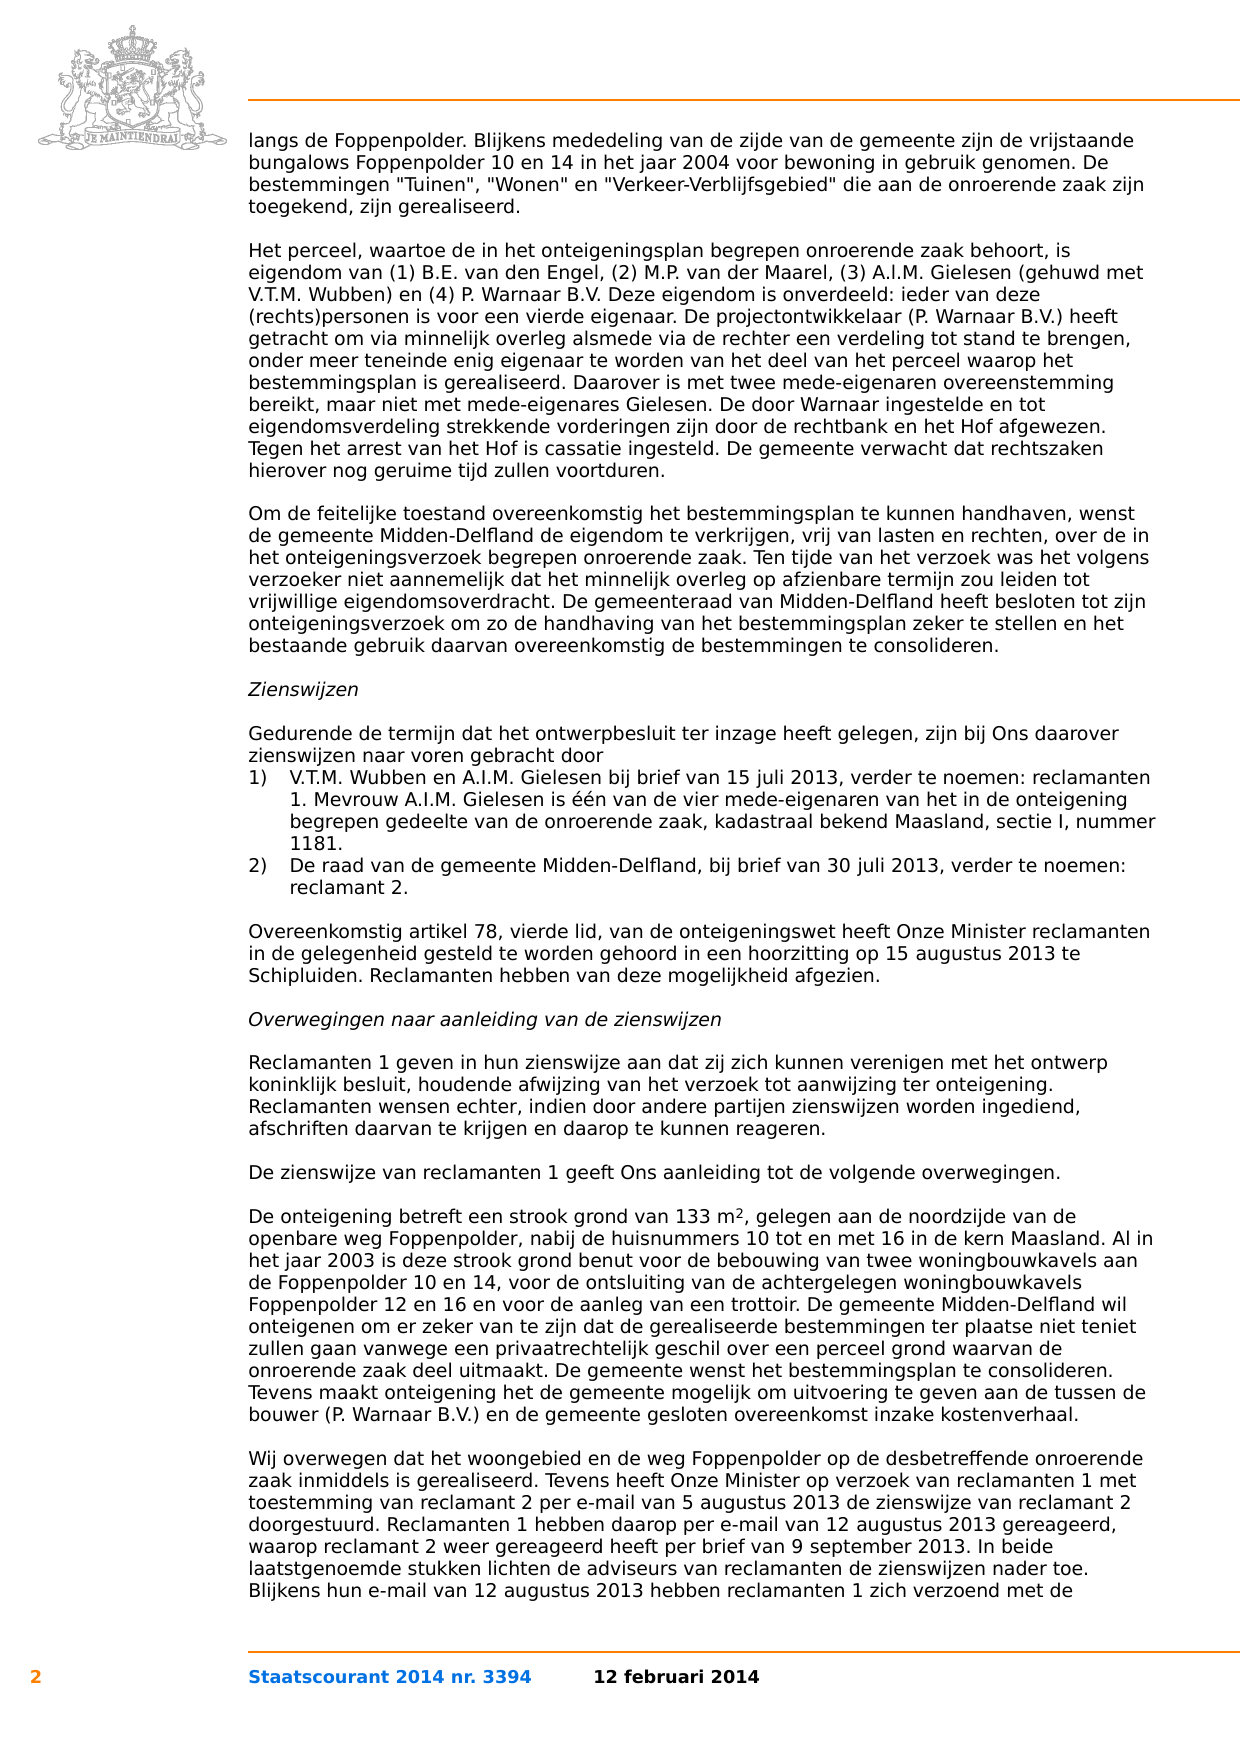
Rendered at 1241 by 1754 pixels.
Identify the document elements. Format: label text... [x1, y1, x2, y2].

subtitle Zienswijzen [248, 679, 1163, 701]
text 2) De raad van de gemeente Midden-Delfland, bij brief van 30 juli 2013, verder te noemen: reclamant 2. [248, 855, 1163, 899]
text Overeenkomstig artikel 78, vierde lid, van de onteigeningswet heeft Onze Minister reclamanten in de gelegenheid gesteld te worden gehoord in een hoorzitting op 15 augustus 2013 te Schipluiden. Reclamanten hebben van deze mogelijkheid afgezien. [248, 921, 1163, 987]
text Het perceel, waartoe de in het onteigeningsplan begrepen onroerende zaak behoort, is eigendom van (1) B.E. van den Engel, (2) M.P. van der Maarel, (3) A.l.M. Gielesen (gehuwd met V.T.M. Wubben) en (4) P. Warnaar B.V. Deze eigendom is onverdeeld: ieder van deze (rechts)personen is voor een vierde eigenaar. De projectontwikkelaar (P. Warnaar B.V.) heeft getracht om via minnelijk overleg alsmede via de rechter een verdeling tot stand te brengen, onder meer teneinde enig eigenaar te worden van het deel van het perceel waarop het bestemmingsplan is gerealiseerd. Daarover is met twee mede-eigenaren overeenstemming bereikt, maar niet met mede-eigenares Gielesen. De door Warnaar ingestelde en tot eigendomsverdeling strekkende vorderingen zijn door de rechtbank en het Hof afgewezen. Tegen het arrest van het Hof is cassatie ingesteld. De gemeente verwacht dat rechtszaken hierover nog geruime tijd zullen voortduren. [248, 240, 1163, 481]
text Om de feitelijke toestand overeenkomstig het bestemmingsplan te kunnen handhaven, wenst de gemeente Midden-Delfland de eigendom te verkrijgen, vrij van lasten en rechten, over de in het onteigeningsverzoek begrepen onroerende zaak. Ten tijde van het verzoek was het volgens verzoeker niet aannemelijk dat het minnelijk overleg op afzienbare termijn zou leiden tot vrijwillige eigendomsoverdracht. De gemeenteraad van Midden-Delfland heeft besloten tot zijn onteigeningsverzoek om zo de handhaving van het bestemmingsplan zeker te stellen en het bestaande gebruik daarvan overeenkomstig de bestemmingen te consolideren. [248, 503, 1163, 657]
text Gedurende de termijn dat het ontwerpbesluit ter inzage heeft gelegen, zijn bij Ons daarover zienswijzen naar voren gebracht door [248, 723, 1163, 767]
text Reclamanten 1 geven in hun zienswijze aan dat zij zich kunnen verenigen met het ontwerp koninklijk besluit, houdende afwijzing van het verzoek tot aanwijzing ter onteigening. Reclamanten wensen echter, indien door andere partijen zienswijzen worden ingediend, afschriften daarvan te krijgen en daarop te kunnen reageren. [248, 1052, 1163, 1140]
text 1) V.T.M. Wubben en A.I.M. Gielesen bij brief van 15 juli 2013, verder te noemen: reclamanten 1. Mevrouw A.I.M. Gielesen is één van de vier mede-eigenaren van het in de onteigening begrepen gedeelte van de onroerende zaak, kadastraal bekend Maasland, sectie I, nummer 1181. [248, 767, 1163, 855]
subtitle Overwegingen naar aanleiding van de zienswijzen [248, 1008, 1163, 1030]
text langs de Foppenpolder. Blijkens mededeling van de zijde van de gemeente zijn de vrijstaande bungalows Foppenpolder 10 en 14 in het jaar 2004 voor bewoning in gebruik genomen. De bestemmingen "Tuinen", "Wonen" en "Verkeer-Verblijfsgebied" die aan de onroerende zaak zijn toegekend, zijn gerealiseerd. [248, 130, 1163, 218]
text Wij overwegen dat het woongebied en de weg Foppenpolder op de desbetreffende onroerende zaak inmiddels is gerealiseerd. Tevens heeft Onze Minister op verzoek van reclamanten 1 met toestemming van reclamant 2 per e-mail van 5 augustus 2013 de zienswijze van reclamant 2 doorgestuurd. Reclamanten 1 hebben daarop per e-mail van 12 augustus 2013 gereageerd, waarop reclamant 2 weer gereageerd heeft per brief van 9 september 2013. In beide laatstgenoemde stukken lichten de adviseurs van reclamanten de zienswijzen nader toe. Blijkens hun e-mail van 12 augustus 2013 hebben reclamanten 1 zich verzoend met de [248, 1448, 1163, 1601]
text De zienswijze van reclamanten 1 geeft Ons aanleiding tot de volgende overwegingen. [248, 1162, 1163, 1184]
text De onteigening betreft een strook grond van 133 m2, gelegen aan de noordzijde van de openbare weg Foppenpolder, nabij de huisnummers 10 tot en met 16 in de kern Maasland. Al in het jaar 2003 is deze strook grond benut voor de bebouwing van twee woningbouwkavels aan de Foppenpolder 10 en 14, voor de ontsluiting van de achtergelegen woningbouwkavels Foppenpolder 12 en 16 en voor de aanleg van een trottoir. De gemeente Midden-Delfland wil onteigenen om er zeker van te zijn dat de gerealiseerde bestemmingen ter plaatse niet teniet zullen gaan vanwege een privaatrechtelijk geschil over een perceel grond waarvan de onroerende zaak deel uitmaakt. De gemeente wenst het bestemmingsplan te consolideren. Tevens maakt onteigening het de gemeente mogelijk om uitvoering te geven aan de tussen de bouwer (P. Warnaar B.V.) en de gemeente gesloten overeenkomst inzake kostenverhaal. [248, 1206, 1163, 1426]
picture [38, 25, 227, 150]
